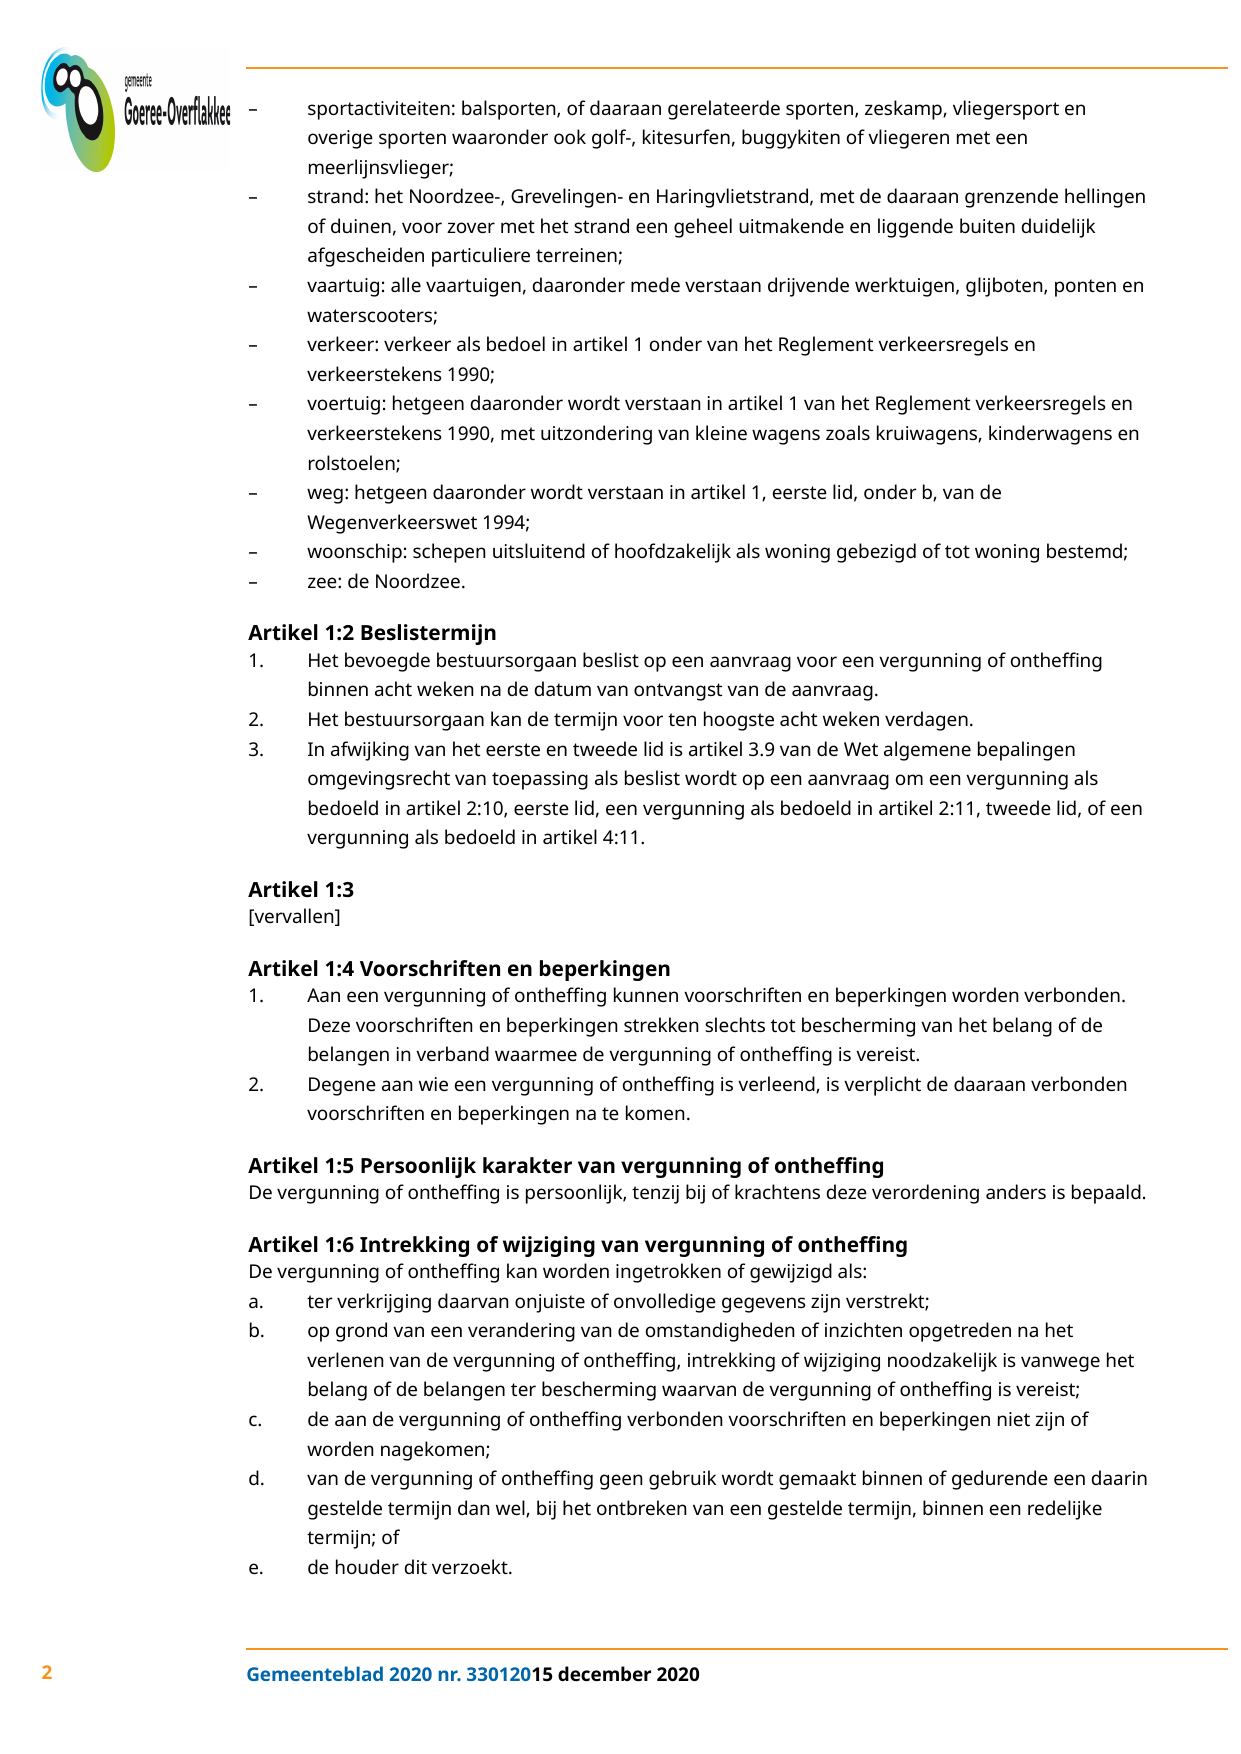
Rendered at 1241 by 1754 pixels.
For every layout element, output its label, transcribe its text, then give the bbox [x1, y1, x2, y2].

list op grond van een verandering van de omstandigheden of inzichten opgetreden na het verlenen van de vergunning of ontheffing, intrekking of wijziging noodzakelijk is vanwege het belang of de belangen ter bescherming waarvan de vergunning of ontheffing is vereist; [248, 1317, 1152, 1402]
list weg: hetgeen daaronder wordt verstaan in artikel 1, eerste lid, onder b, van de Wegenverkeerswet 1994; [248, 479, 1152, 535]
picture [41, 47, 231, 172]
text Artikel 1:2 Beslistermijn [248, 618, 1152, 647]
list ter verkrijging daarvan onjuiste of onvolledige gegevens zijn verstrekt; [248, 1288, 1152, 1313]
list zee: de Noordzee. [248, 568, 1152, 594]
list voertuig: hetgeen daaronder wordt verstaan in artikel 1 van het Reglement verkeersregels en verkeerstekens 1990, met uitzondering van kleine wagens zoals kruiwagens, kinderwagens en rolstoelen; [248, 391, 1152, 476]
list de houder dit verzoekt. [248, 1554, 1152, 1580]
list Het bestuursorgaan kan de termijn voor ten hoogste acht weken verdagen. [248, 706, 1152, 732]
text [vervallen] [248, 903, 1152, 929]
list Het bevoegde bestuursorgaan beslist op een aanvraag voor een vergunning of ontheffing binnen acht weken na de datum van ontvangst van de aanvraag. [248, 647, 1152, 702]
text Artikel 1:3 [248, 875, 1152, 903]
list verkeer: verkeer als bedoel in artikel 1 onder van het Reglement verkeersregels en verkeerstekens 1990; [248, 331, 1152, 387]
text De vergunning of ontheffing kan worden ingetrokken of gewijzigd als: [248, 1258, 1152, 1284]
list In afwijking van het eerste en tweede lid is artikel 3.9 van de Wet algemene bepalingen omgevingsrecht van toepassing als beslist wordt op een aanvraag om een vergunning als bedoeld in artikel 2:10, eerste lid, een vergunning als bedoeld in artikel 2:11, tweede lid, of een vergunning als bedoeld in artikel 4:11. [248, 736, 1152, 850]
text Artikel 1:6 Intrekking of wijziging van vergunning of ontheffing [248, 1230, 1152, 1258]
text Artikel 1:5 Persoonlijk karakter van vergunning of ontheffing [248, 1151, 1152, 1179]
text De vergunning of ontheffing is persoonlijk, tenzij bij of krachtens deze verordening anders is bepaald. [248, 1179, 1152, 1205]
list de aan de vergunning of ontheffing verbonden voorschriften en beperkingen niet zijn of worden nagekomen; [248, 1406, 1152, 1461]
list vaartuig: alle vaartuigen, daaronder mede verstaan drijvende werktuigen, glijboten, ponten en waterscooters; [248, 272, 1152, 328]
list strand: het Noordzee-, Grevelingen- en Haringvlietstrand, met de daaraan grenzende hellingen of duinen, voor zover met het strand een geheel uitmakende en liggende buiten duidelijk afgescheiden particuliere terreinen; [248, 183, 1152, 268]
list Degene aan wie een vergunning of ontheffing is verleend, is verplicht de daaraan verbonden voorschriften en beperkingen na te komen. [248, 1071, 1152, 1126]
list Aan een vergunning of ontheffing kunnen voorschriften en beperkingen worden verbonden. Deze voorschriften en beperkingen strekken slechts tot bescherming van het belang of de belangen in verband waarmee de vergunning of ontheffing is vereist. [248, 982, 1152, 1067]
list van de vergunning of ontheffing geen gebruik wordt gemaakt binnen of gedurende een daarin gestelde termijn dan wel, bij het ontbreken van een gestelde termijn, binnen een redelijke termijn; of [248, 1465, 1152, 1550]
list woonschip: schepen uitsluitend of hoofdzakelijk als woning gebezigd of tot woning bestemd; [248, 538, 1152, 564]
list sportactiviteiten: balsporten, of daaraan gerelateerde sporten, zeskamp, vliegersport en overige sporten waaronder ook golf-, kitesurfen, buggykiten of vliegeren met een meerlijnsvlieger; [248, 95, 1152, 180]
text Artikel 1:4 Voorschriften en beperkingen [248, 954, 1152, 982]
